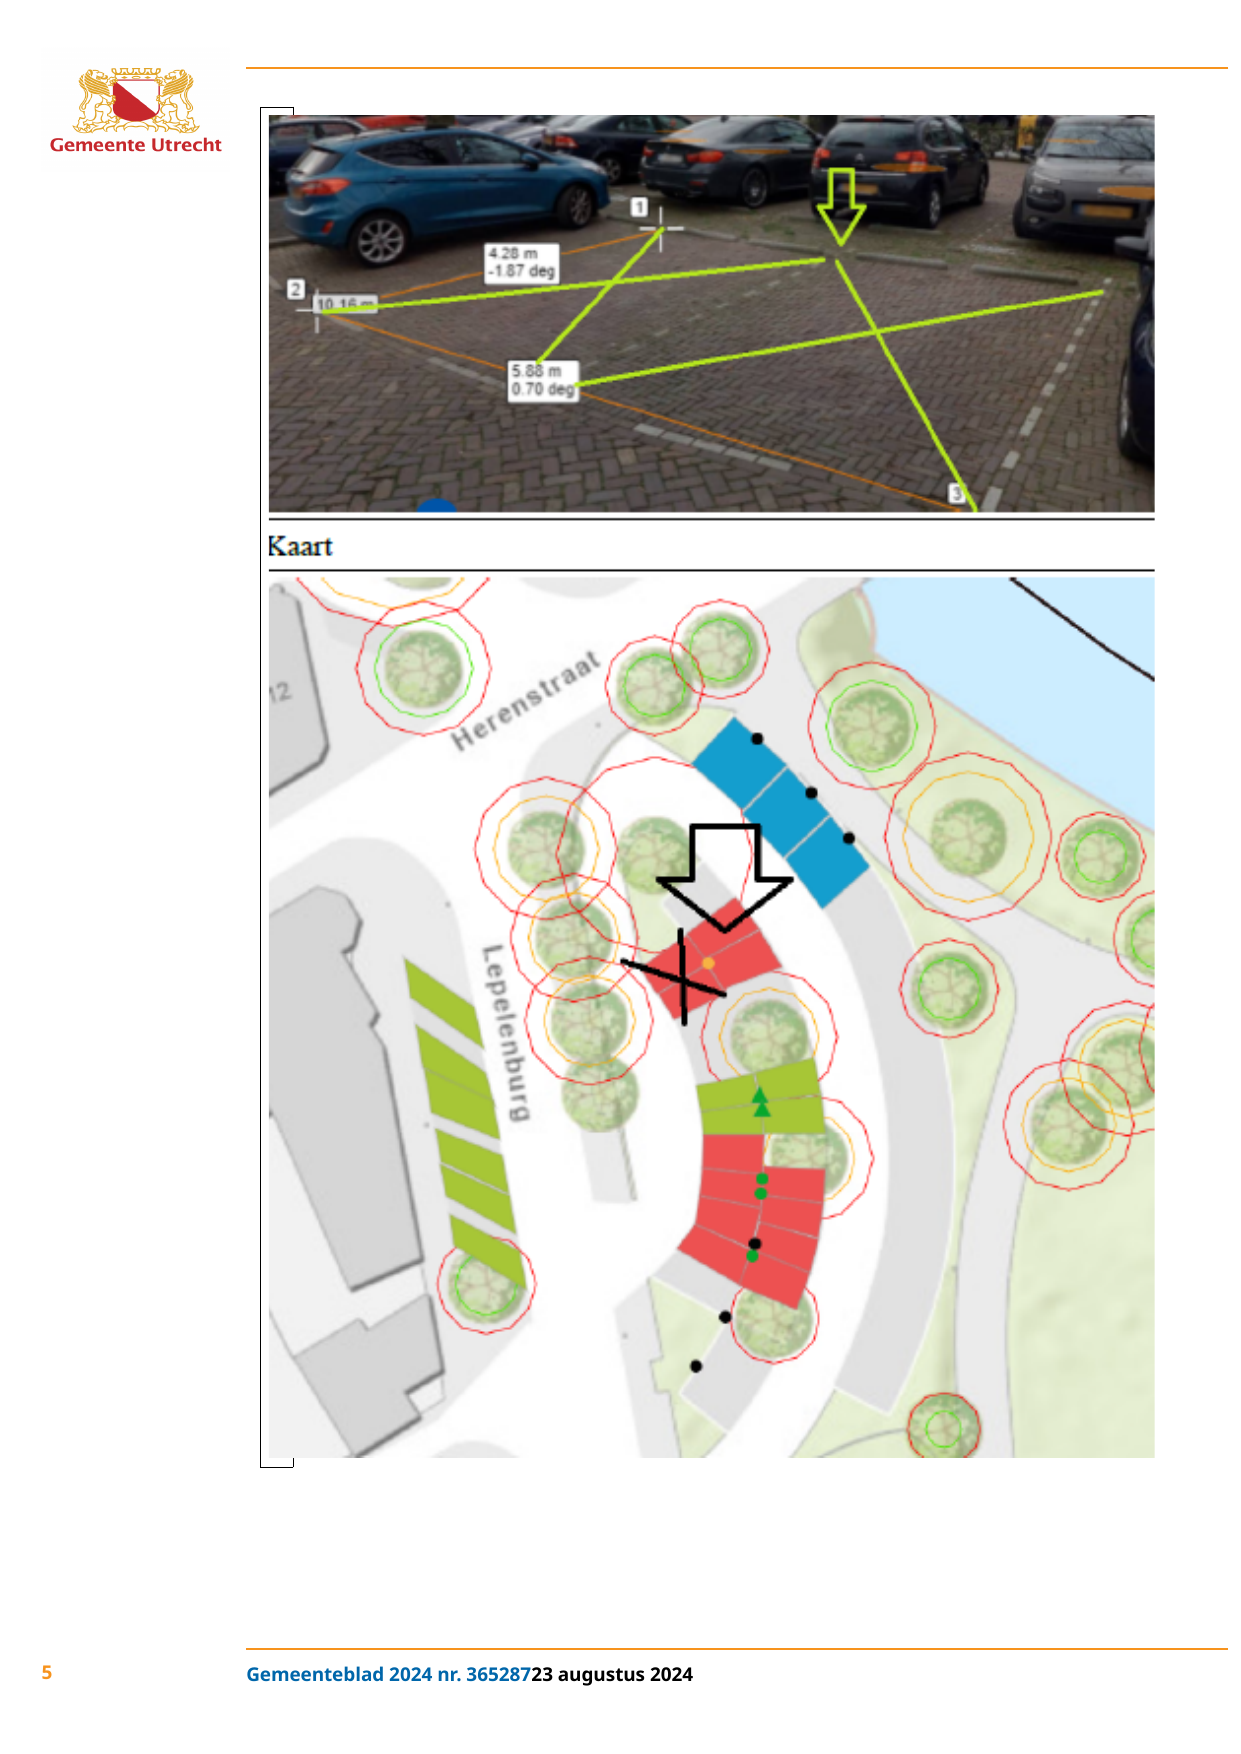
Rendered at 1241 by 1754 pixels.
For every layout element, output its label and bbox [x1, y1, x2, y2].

picture [41, 47, 231, 172]
picture [268, 115, 1155, 1458]
